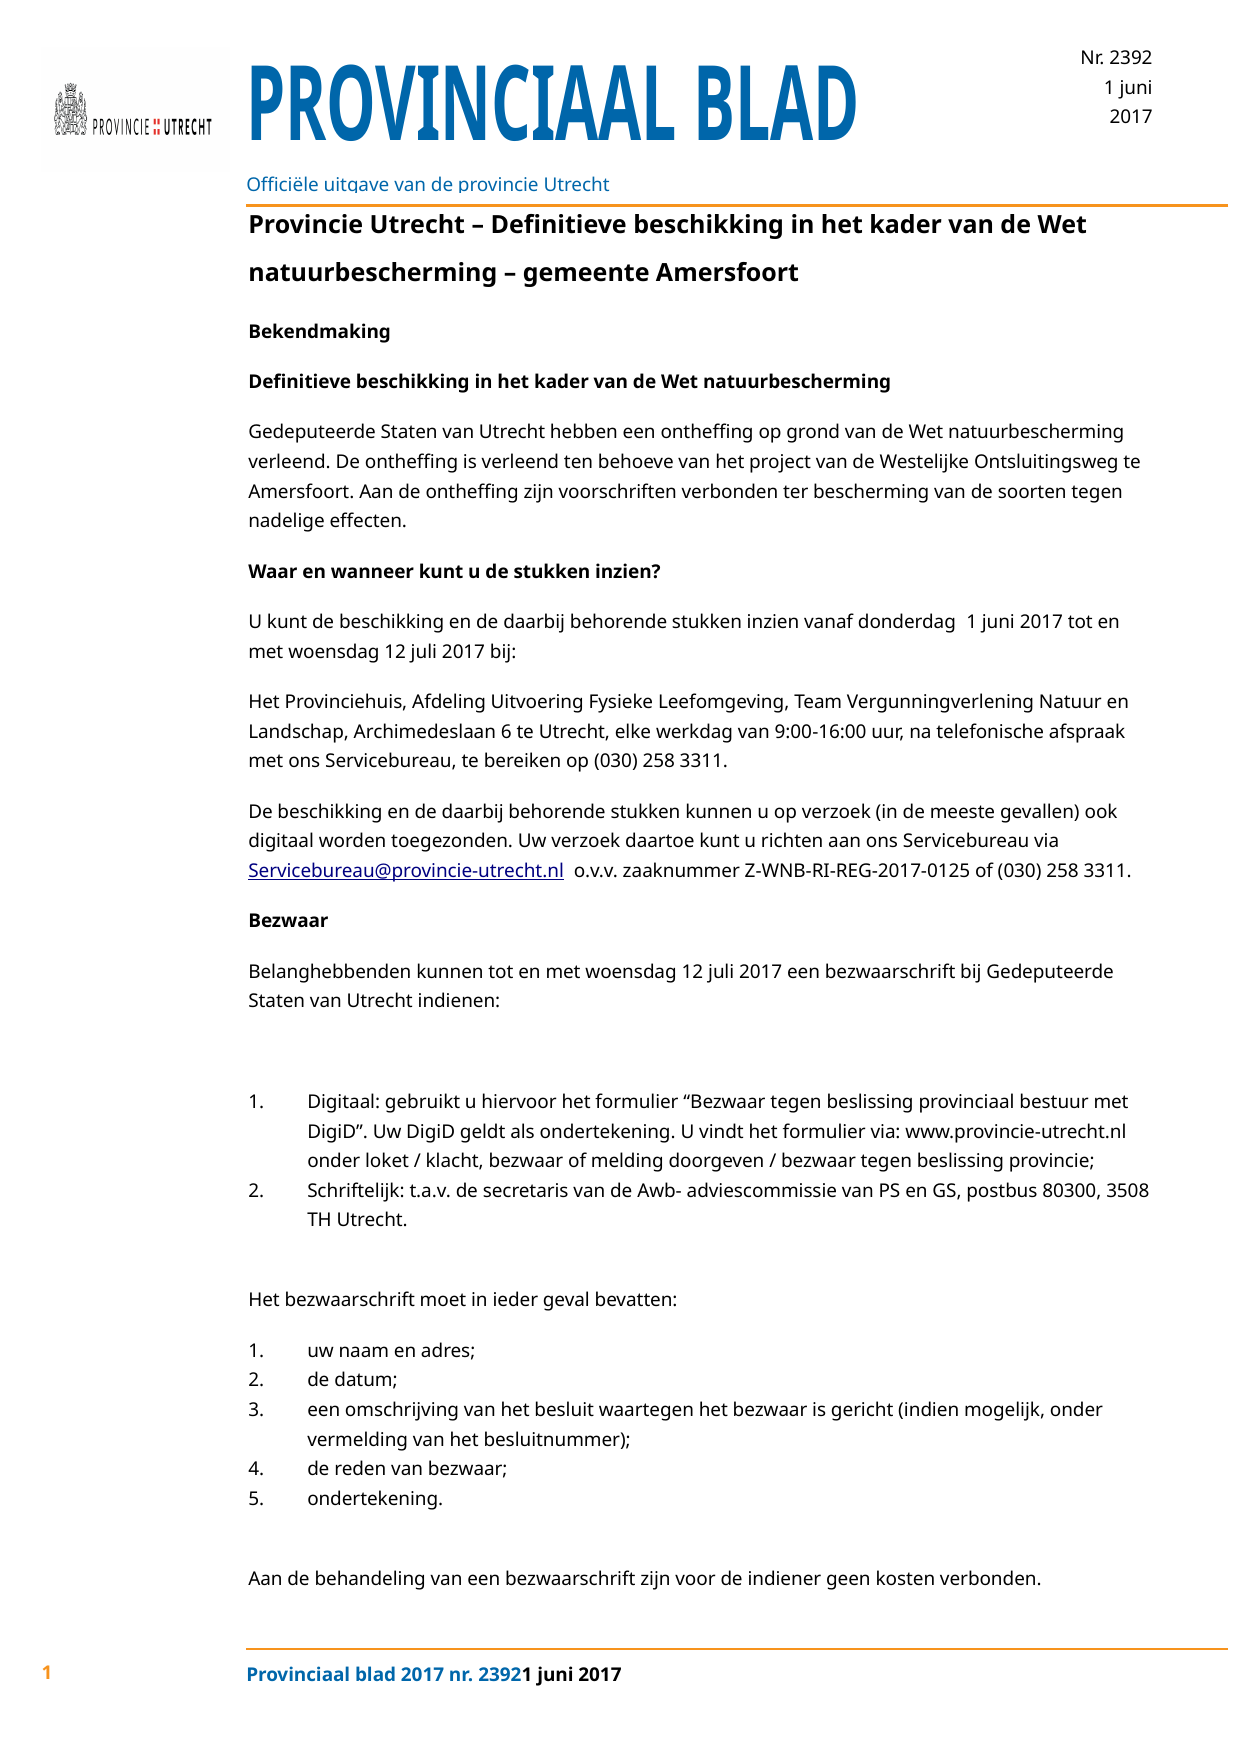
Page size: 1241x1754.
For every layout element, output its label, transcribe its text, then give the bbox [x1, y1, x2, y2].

text Aan de behandeling van een bezwaarschrift zijn voor de indiener geen kosten verbonden. [248, 1565, 1152, 1591]
text Bekendmaking [248, 318, 1152, 344]
text Het Provinciehuis, Afdeling Uitvoering Fysieke Leefomgeving, Team Vergunningverlening Natuur en Landschap, Archimedeslaan 6 te Utrecht, elke werkdag van 9:00‑16:00 uur, na telefonische afspraak met ons Servicebureau, te bereiken op (030) 258 3311. [248, 688, 1152, 773]
list een omschrijving van het besluit waartegen het bezwaar is gericht (indien mogelijk, onder vermelding van het besluitnummer); [248, 1396, 1152, 1452]
list de datum; [248, 1367, 1152, 1392]
text Definitieve beschikking in het kader van de Wet natuurbescherming [248, 368, 1152, 394]
text Gedeputeerde Staten van Utrecht hebben een ontheffing op grond van de Wet natuurbescherming verleend. De ontheffing is verleend ten behoeve van het project van de Westelijke Ontsluitingsweg te Amersfoort. Aan de ontheffing zijn voorschriften verbonden ter bescherming van de soorten tegen nadelige effecten. [248, 419, 1152, 533]
list ondertekening. [248, 1485, 1152, 1511]
text U kunt de beschikking en de daarbij behorende stukken inzien vanaf donderdag 1 juni 2017 tot en met woensdag 12 juli 2017 bij: [248, 608, 1152, 664]
text Het bezwaarschrift moet in ieder geval bevatten: [248, 1287, 1152, 1312]
text Belanghebbenden kunnen tot en met woensdag 12 juli 2017 een bezwaarschrift bij Gedeputeerde Staten van Utrecht indienen: [248, 958, 1152, 1013]
list Digitaal: gebruikt u hiervoor het formulier “Bezwaar tegen beslissing provinciaal bestuur met DigiD”. Uw DigiD geldt als ondertekening. U vindt het formulier via: www.provincie-utrecht.nl onder loket / klacht, bezwaar of melding doorgeven / bezwaar tegen beslissing provincie; [248, 1088, 1152, 1173]
list de reden van bezwaar; [248, 1455, 1152, 1481]
text Bezwaar [248, 907, 1152, 933]
list uw naam en adres; [248, 1337, 1152, 1363]
text Waar en wanneer kunt u de stukken inzien? [248, 558, 1152, 584]
text De beschikking en de daarbij behorende stukken kunnen u op verzoek (in de meeste gevallen) ook digitaal worden toegezonden. Uw verzoek daartoe kunt u richten aan ons Servicebureau via Servicebureau@provincie-utrecht.nl o.v.v. zaaknummer Z-WNB-RI-REG-2017-0125 of (030) 258 3311. [248, 798, 1152, 883]
text Provincie Utrecht – Definitieve beschikking in het kader van de Wet natuurbescherming – gemeente Amersfoort [248, 207, 1152, 288]
list Schriftelijk: t.a.v. de secretaris van de Awb- adviescommissie van PS en GS, postbus 80300, 3508 TH Utrecht. [248, 1177, 1152, 1232]
picture [41, 47, 231, 172]
